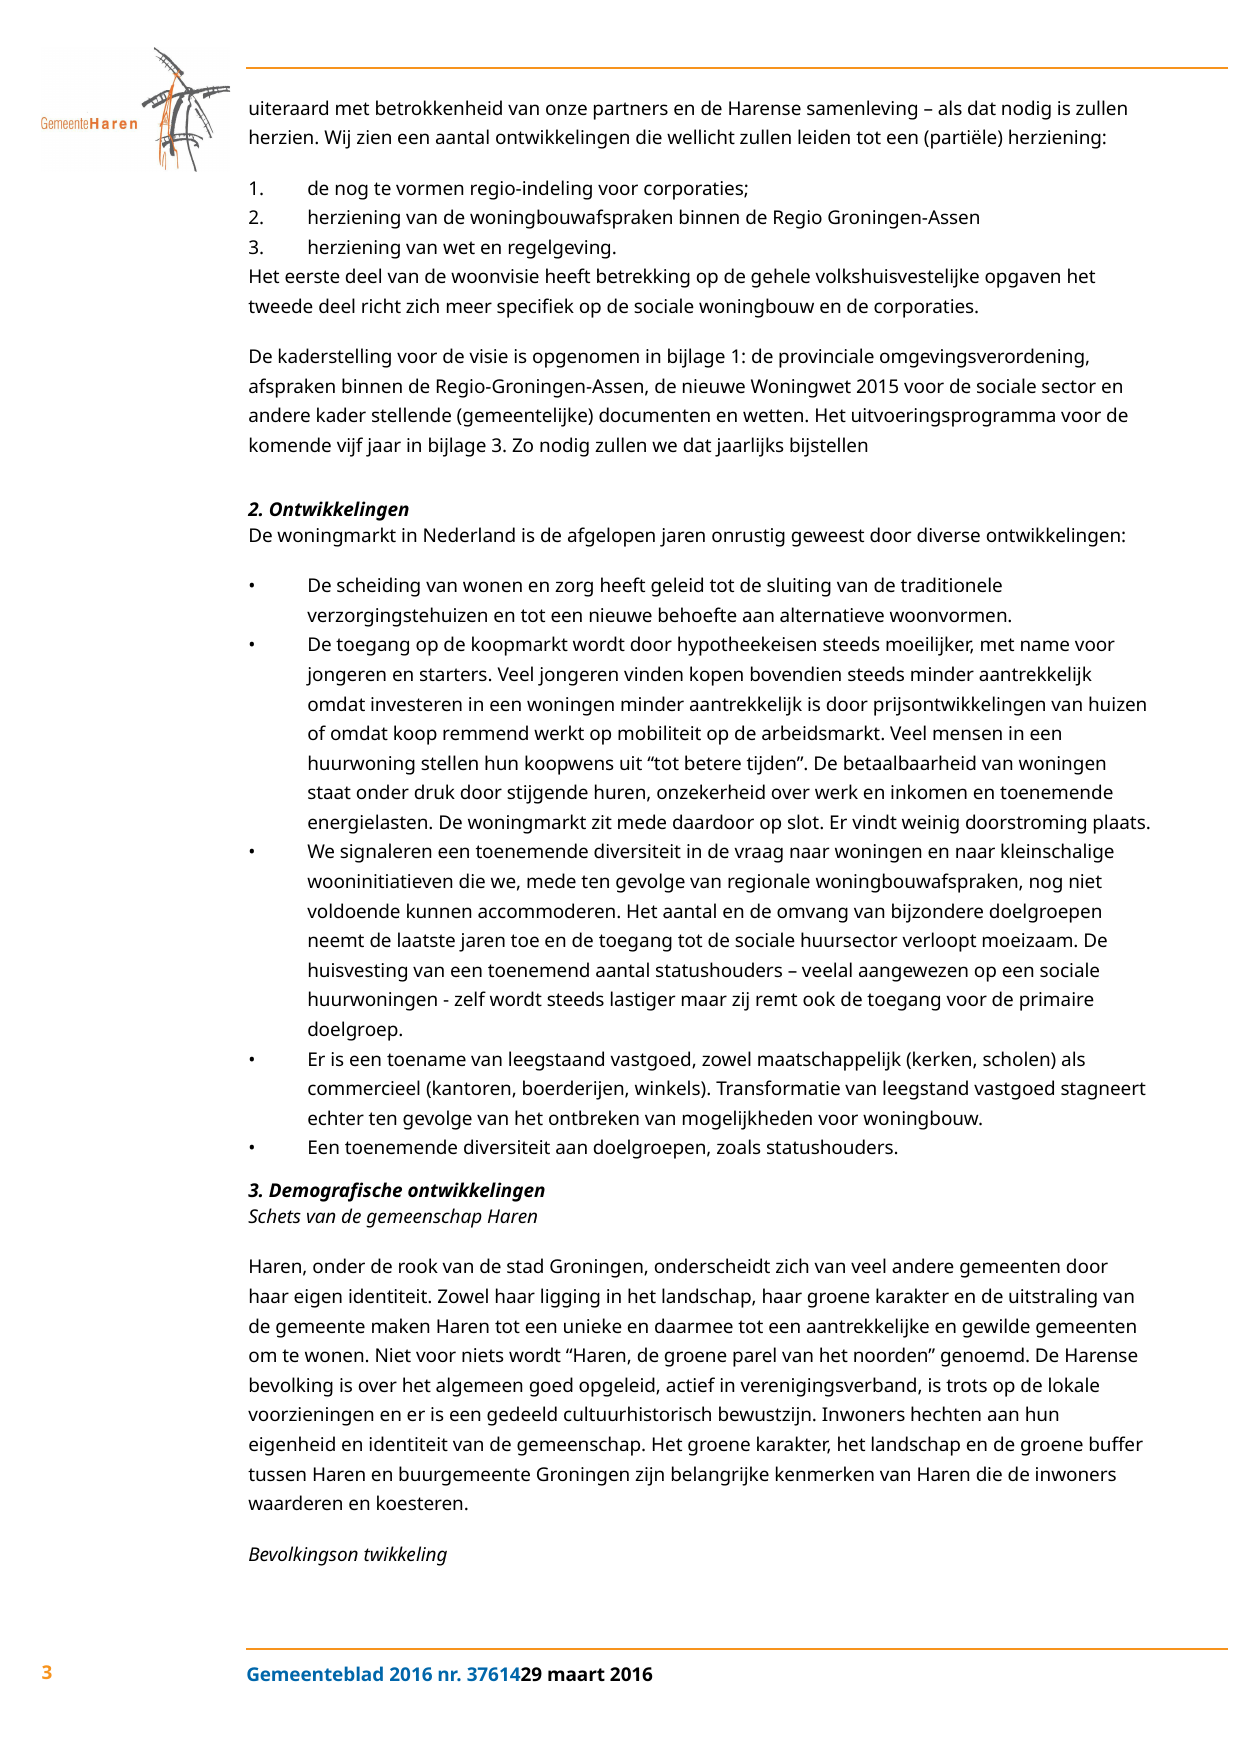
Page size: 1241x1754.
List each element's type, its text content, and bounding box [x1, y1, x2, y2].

text Bevolkingson twikkeling [248, 1541, 1152, 1567]
list herziening van de woningbouwafspraken binnen de Regio Groningen-Assen [248, 204, 1152, 230]
list herziening van wet en regelgeving. [248, 234, 1152, 260]
text - uiteraard met betrokkenheid van onze partners en de Harense samenleving – als dat nodig is zullen herzien. Wij zien een aantal ontwikkelingen die wellicht zullen leiden tot een (partiële) herziening: [248, 95, 1152, 150]
text De woningmarkt in Nederland is de afgelopen jaren onrustig geweest door diverse ontwikkelingen: [248, 522, 1152, 548]
text Haren, onder de rook van de stad Groningen, onderscheidt zich van veel andere gemeenten door haar eigen identiteit. Zowel haar ligging in het landschap, haar groene karakter en de uitstraling van de gemeente maken Haren tot een unieke en daarmee tot een aantrekkelijke en gewilde gemeenten om te wonen. Niet voor niets wordt “Haren, de groene parel van het noorden” genoemd. De Harense bevolking is over het algemeen goed opgeleid, actief in verenigingsverband, is trots op de lokale voorzieningen en er is een gedeeld cultuurhistorisch bewustzijn. Inwoners hechten aan hun eigenheid en identiteit van de gemeenschap. Het groene karakter, het landschap en de groene buffer tussen Haren en buurgemeente Groningen zijn belangrijke kenmerken van Haren die de inwoners waarderen en koesteren. [248, 1254, 1152, 1516]
list We signaleren een toenemende diversiteit in de vraag naar woningen en naar kleinschalige wooninitiatieven die we, mede ten gevolge van regionale woningbouwafspraken, nog niet voldoende kunnen accommoderen. Het aantal en de omvang van bijzondere doelgroepen neemt de laatste jaren toe en de toegang tot de sociale huursector verloopt moeizaam. De huisvesting van een toenemend aantal statushouders – veelal aangewezen op een sociale huurwoningen - zelf wordt steeds lastiger maar zij remt ook de toegang voor de primaire doelgroep. [248, 839, 1152, 1042]
text 3. Demografische ontwikkelingen [248, 1178, 1152, 1203]
text Schets van de gemeenschap Haren [248, 1203, 1152, 1229]
text 2. Ontwikkelingen [248, 496, 1152, 522]
list de nog te vormen regio-indeling voor corporaties; [248, 175, 1152, 201]
list Een toenemende diversiteit aan doelgroepen, zoals statushouders. [248, 1134, 1152, 1160]
list De scheiding van wonen en zorg heeft geleid tot de sluiting van de traditionele verzorgingstehuizen en tot een nieuwe behoefte aan alternatieve woonvormen. [248, 572, 1152, 628]
picture [41, 47, 231, 172]
list Er is een toename van leegstaand vastgoed, zowel maatschappelijk (kerken, scholen) als commercieel (kantoren, boerderijen, winkels). Transformatie van leegstand vastgoed stagneert echter ten gevolge van het ontbreken van mogelijkheden voor woningbouw. [248, 1046, 1152, 1131]
text Het eerste deel van de woonvisie heeft betrekking op de gehele volkshuisvestelijke opgaven het tweede deel richt zich meer specifiek op de sociale woningbouw en de corporaties. [248, 263, 1152, 319]
text De kaderstelling voor de visie is opgenomen in bijlage 1: de provinciale omgevingsverordening, afspraken binnen de Regio-Groningen-Assen, de nieuwe Woningwet 2015 voor de sociale sector en andere kader stellende (gemeentelijke) documenten en wetten. Het uitvoeringsprogramma voor de komende vijf jaar in bijlage 3. Zo nodig zullen we dat jaarlijks bijstellen [248, 343, 1152, 458]
list De toegang op de koopmarkt wordt door hypotheekeisen steeds moeilijker, met name voor jongeren en starters. Veel jongeren vinden kopen bovendien steeds minder aantrekkelijk omdat investeren in een woningen minder aantrekkelijk is door prijsontwikkelingen van huizen of omdat koop remmend werkt op mobiliteit op de arbeidsmarkt. Veel mensen in een huurwoning stellen hun koopwens uit “tot betere tijden”. De betaalbaarheid van woningen staat onder druk door stijgende huren, onzekerheid over werk en inkomen en toenemende energielasten. De woningmarkt zit mede daardoor op slot. Er vindt weinig doorstroming plaats. [248, 632, 1152, 835]
